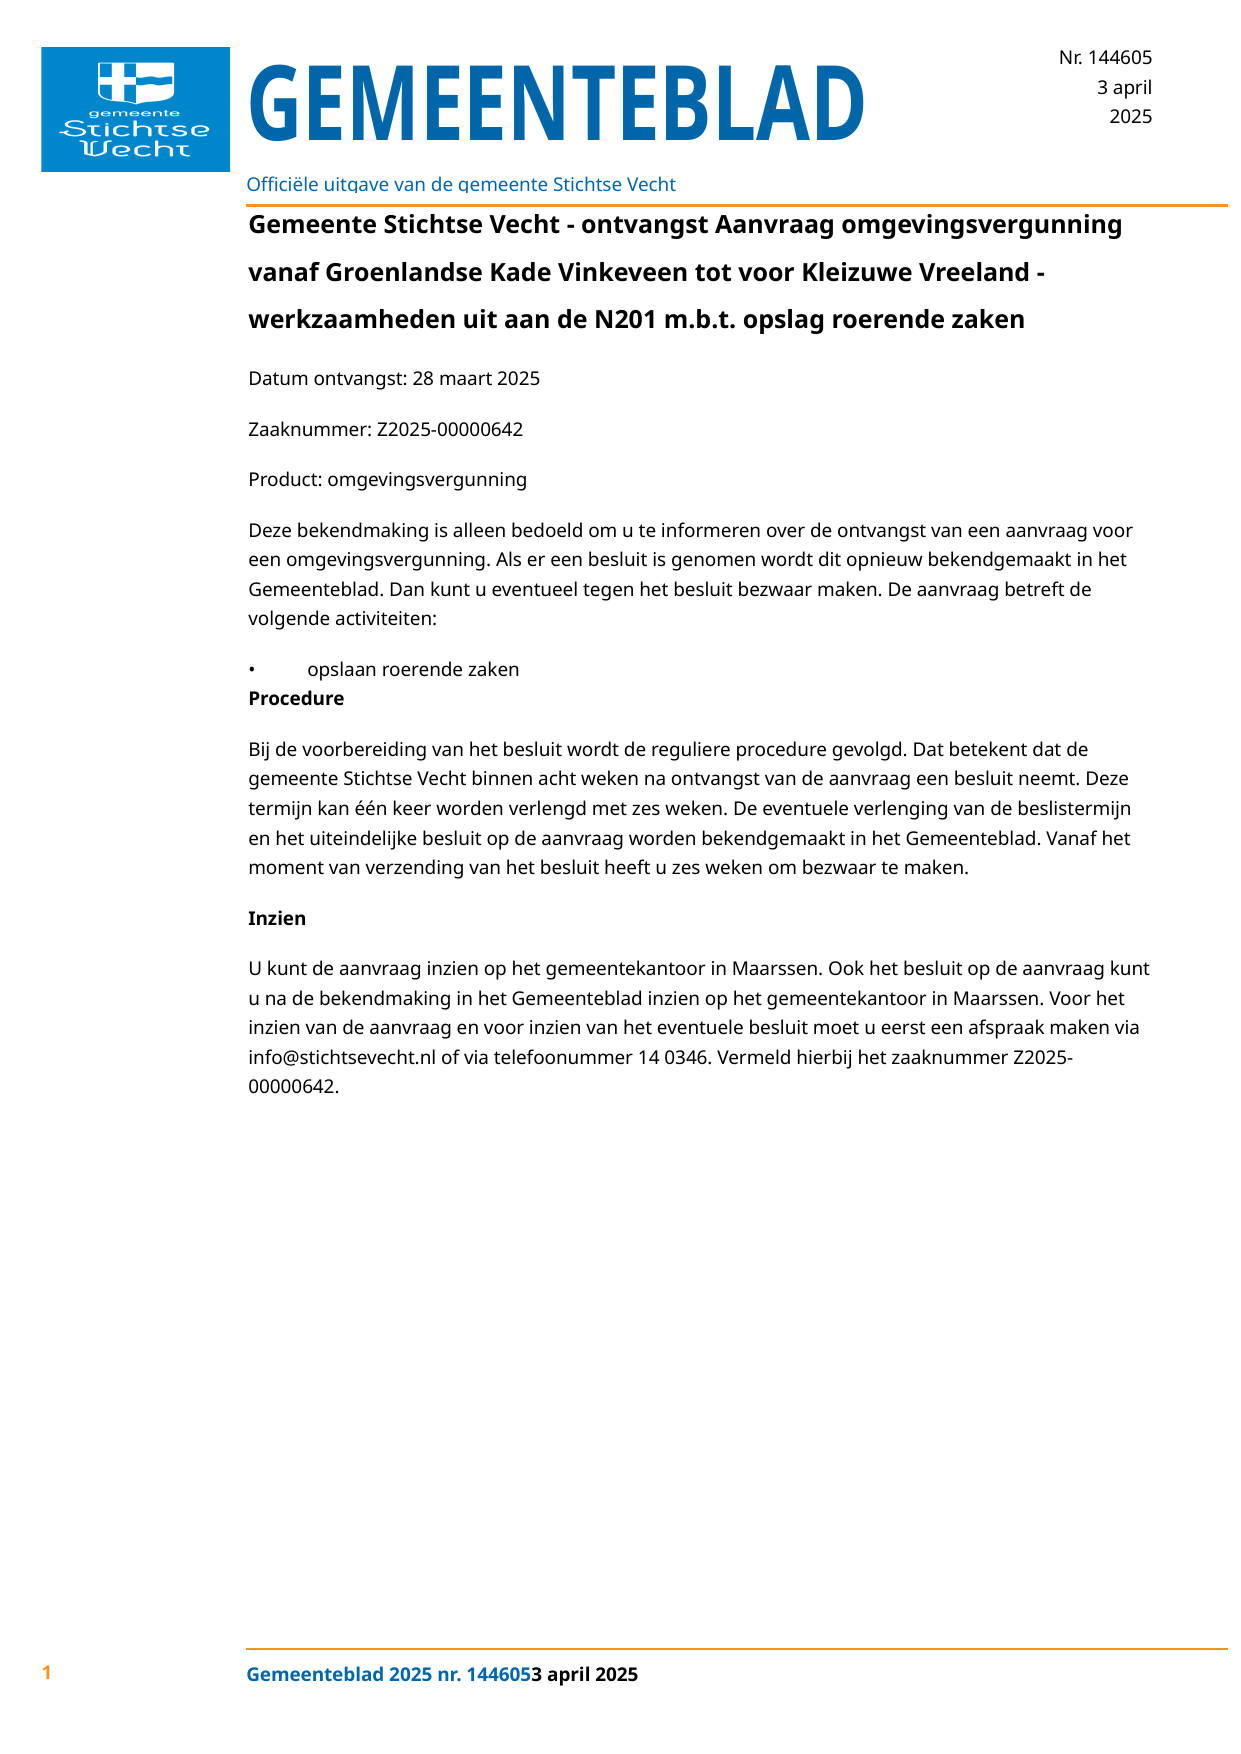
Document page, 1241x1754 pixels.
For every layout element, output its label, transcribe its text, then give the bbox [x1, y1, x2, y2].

list opslaan roerende zaken [248, 656, 1152, 682]
text Zaaknummer: Z2025-00000642 [248, 416, 1152, 442]
text Bij de voorbereiding van het besluit wordt de reguliere procedure gevolgd. Dat betekent dat de gemeente Stichtse Vecht binnen acht weken na ontvangst van de aanvraag een besluit neemt. Deze termijn kan één keer worden verlengd met zes weken. De eventuele verlenging van de beslistermijn en het uiteindelijke besluit op de aanvraag worden bekendgemaakt in het Gemeenteblad. Vanaf het moment van verzending van het besluit heeft u zes weken om bezwaar te maken. [248, 736, 1152, 880]
text Inzien [248, 905, 1152, 930]
text Product: omgevingsvergunning [248, 466, 1152, 492]
text Gemeente Stichtse Vecht - ontvangst Aanvraag omgevingsvergunning vanaf Groenlandse Kade Vinkeveen tot voor Kleizuwe Vreeland - werkzaamheden uit aan de N201 m.b.t. opslag roerende zaken [248, 207, 1152, 336]
text U kunt de aanvraag inzien op het gemeentekantoor in Maarssen. Ook het besluit op de aanvraag kunt u na de bekendmaking in het Gemeenteblad inzien op het gemeentekantoor in Maarssen. Voor het inzien van de aanvraag en voor inzien van het eventuele besluit moet u eerst een afspraak maken via info@stichtsevecht.nl of via telefoonummer 14 0346. Vermeld hierbij het zaaknummer Z2025-00000642. [248, 955, 1152, 1099]
text Deze bekendmaking is alleen bedoeld om u te informeren over de ontvangst van een aanvraag voor een omgevingsvergunning. Als er een besluit is genomen wordt dit opnieuw bekendgemaakt in het Gemeenteblad. Dan kunt u eventueel tegen het besluit bezwaar maken. De aanvraag betreft de volgende activiteiten: [248, 517, 1152, 631]
picture [137, 63, 174, 103]
text Datum ontvangst: 28 maart 2025 [248, 366, 1152, 391]
text Procedure [248, 686, 1152, 711]
picture [99, 63, 135, 101]
